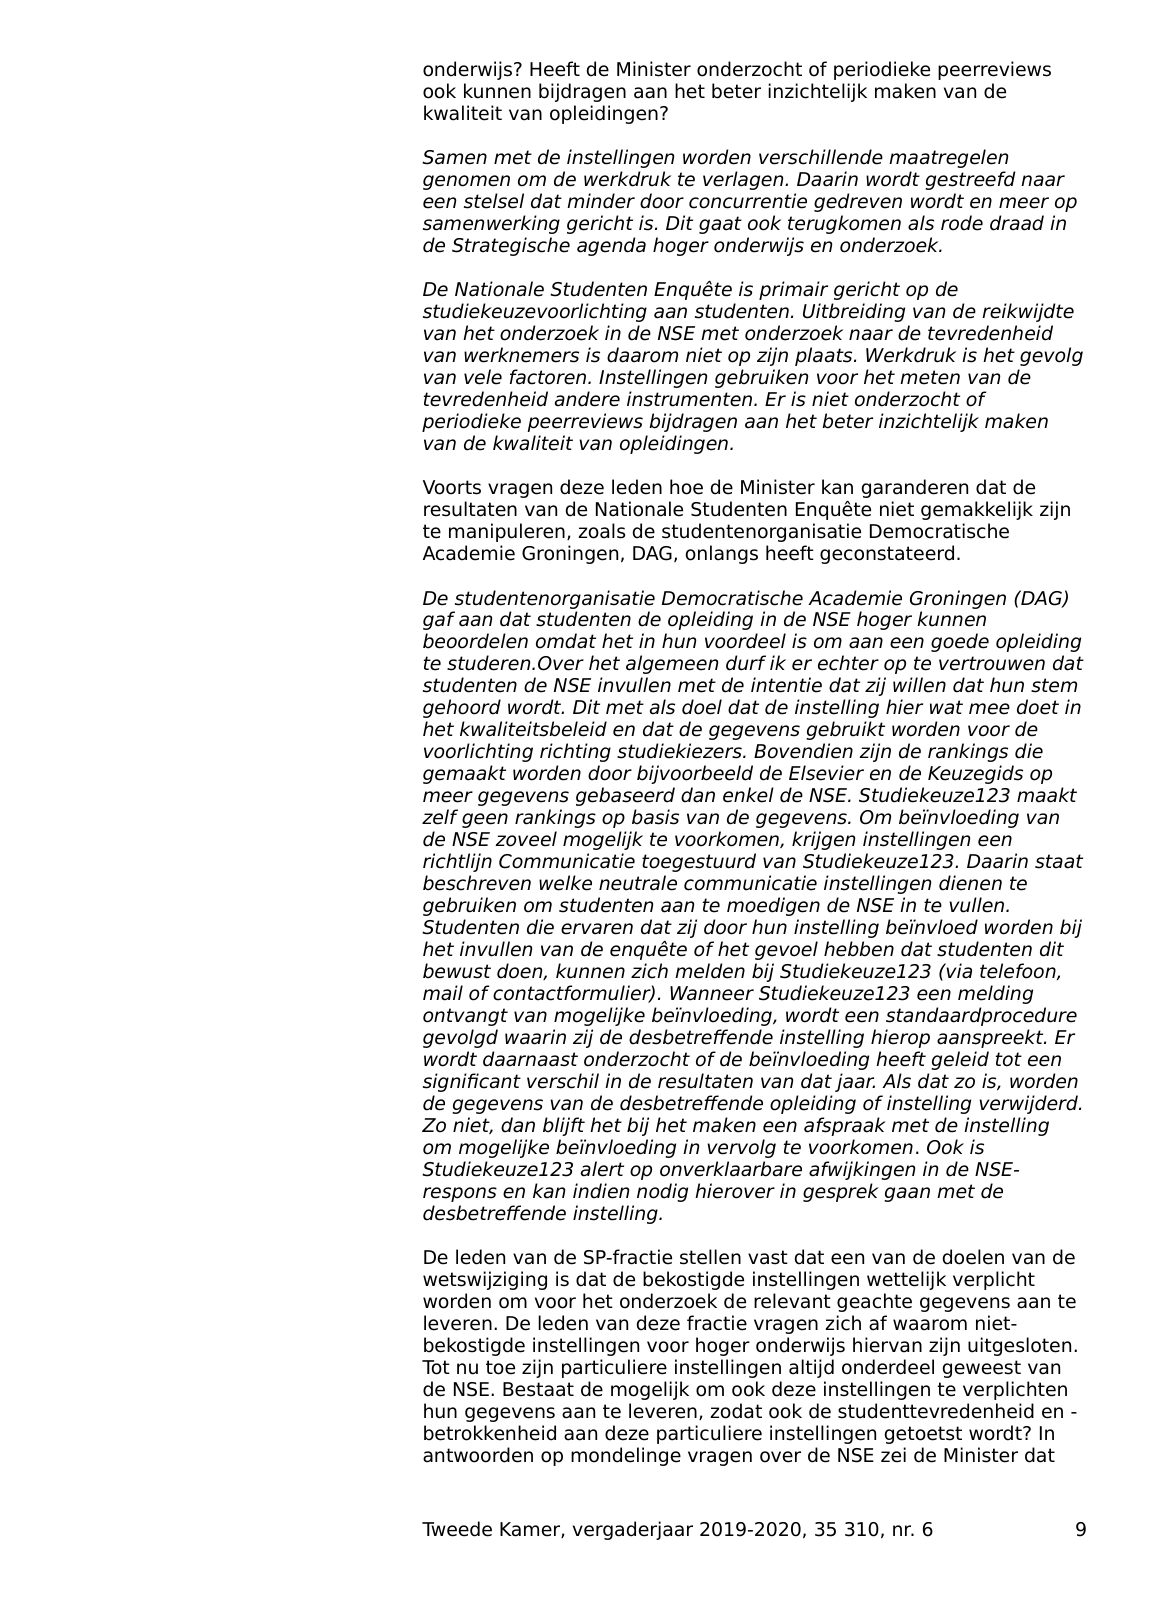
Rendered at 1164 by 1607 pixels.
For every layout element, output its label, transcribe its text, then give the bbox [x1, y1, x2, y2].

text De leden van de SP-fractie stellen vast dat een van de doelen van de wetswijziging is dat de bekostigde instellingen wettelijk verplicht worden om voor het onderzoek de relevant geachte gegevens aan te leveren. De leden van deze fractie vragen zich af waarom niet-bekostigde instellingen voor hoger onderwijs hiervan zijn uitgesloten. Tot nu toe zijn particuliere instellingen altijd onderdeel geweest van de NSE. Bestaat de mogelijk om ook deze instellingen te verplichten hun gegevens aan te leveren, zodat ook de studenttevredenheid en -betrokkenheid aan deze particuliere instellingen getoetst wordt? In antwoorden op mondelinge vragen over de NSE zei de Minister dat [422, 1247, 1087, 1467]
text De studentenorganisatie Democratische Academie Groningen (DAG) gaf aan dat studenten de opleiding in de NSE hoger kunnen beoordelen omdat het in hun voordeel is om aan een goede opleiding te studeren.Over het algemeen durf ik er echter op te vertrouwen dat studenten de NSE invullen met de intentie dat zij willen dat hun stem gehoord wordt. Dit met als doel dat de instelling hier wat mee doet in het kwaliteitsbeleid en dat de gegevens gebruikt worden voor de voorlichting richting studiekiezers. Bovendien zijn de rankings die gemaakt worden door bijvoorbeeld de Elsevier en de Keuzegids op meer gegevens gebaseerd dan enkel de NSE. Studiekeuze123 maakt zelf geen rankings op basis van de gegevens. Om beïnvloeding van de NSE zoveel mogelijk te voorkomen, krijgen instellingen een richtlijn Communicatie toegestuurd van Studiekeuze123. Daarin staat beschreven welke neutrale communicatie instellingen dienen te gebruiken om studenten aan te moedigen de NSE in te vullen. Studenten die ervaren dat zij door hun instelling beïnvloed worden bij het invullen van de enquête of het gevoel hebben dat studenten dit bewust doen, kunnen zich melden bij Studiekeuze123 (via telefoon, mail of contactformulier). Wanneer Studiekeuze123 een melding ontvangt van mogelijke beïnvloeding, wordt een standaardprocedure gevolgd waarin zij de desbetreffende instelling hierop aanspreekt. Er wordt daarnaast onderzocht of de beïnvloeding heeft geleid tot een significant verschil in de resultaten van dat jaar. Als dat zo is, worden de gegevens van de desbetreffende opleiding of instelling verwijderd. Zo niet, dan blijft het bij het maken een afspraak met de instelling om mogelijke beïnvloeding in vervolg te voorkomen. Ook is Studiekeuze123 alert op onverklaarbare afwijkingen in de NSE-respons en kan indien nodig hierover in gesprek gaan met de desbetreffende instelling. [422, 587, 1087, 1225]
text De Nationale Studenten Enquête is primair gericht op de studiekeuzevoorlichting aan studenten. Uitbreiding van de reikwijdte van het onderzoek in de NSE met onderzoek naar de tevredenheid van werknemers is daarom niet op zijn plaats. Werkdruk is het gevolg van vele factoren. Instellingen gebruiken voor het meten van de tevredenheid andere instrumenten. Er is niet onderzocht of periodieke peerreviews bijdragen aan het beter inzichtelijk maken van de kwaliteit van opleidingen. [422, 279, 1087, 455]
text Samen met de instellingen worden verschillende maatregelen genomen om de werkdruk te verlagen. Daarin wordt gestreefd naar een stelsel dat minder door concurrentie gedreven wordt en meer op samenwerking gericht is. Dit gaat ook terugkomen als rode draad in de Strategische agenda hoger onderwijs en onderzoek. [422, 147, 1087, 257]
text Voorts vragen deze leden hoe de Minister kan garanderen dat de resultaten van de Nationale Studenten Enquête niet gemakkelijk zijn te manipuleren, zoals de studentenorganisatie Democratische Academie Groningen, DAG, onlangs heeft geconstateerd. [422, 477, 1087, 565]
text onderwijs? Heeft de Minister onderzocht of periodieke peerreviews ook kunnen bijdragen aan het beter inzichtelijk maken van de kwaliteit van opleidingen? [422, 59, 1087, 125]
